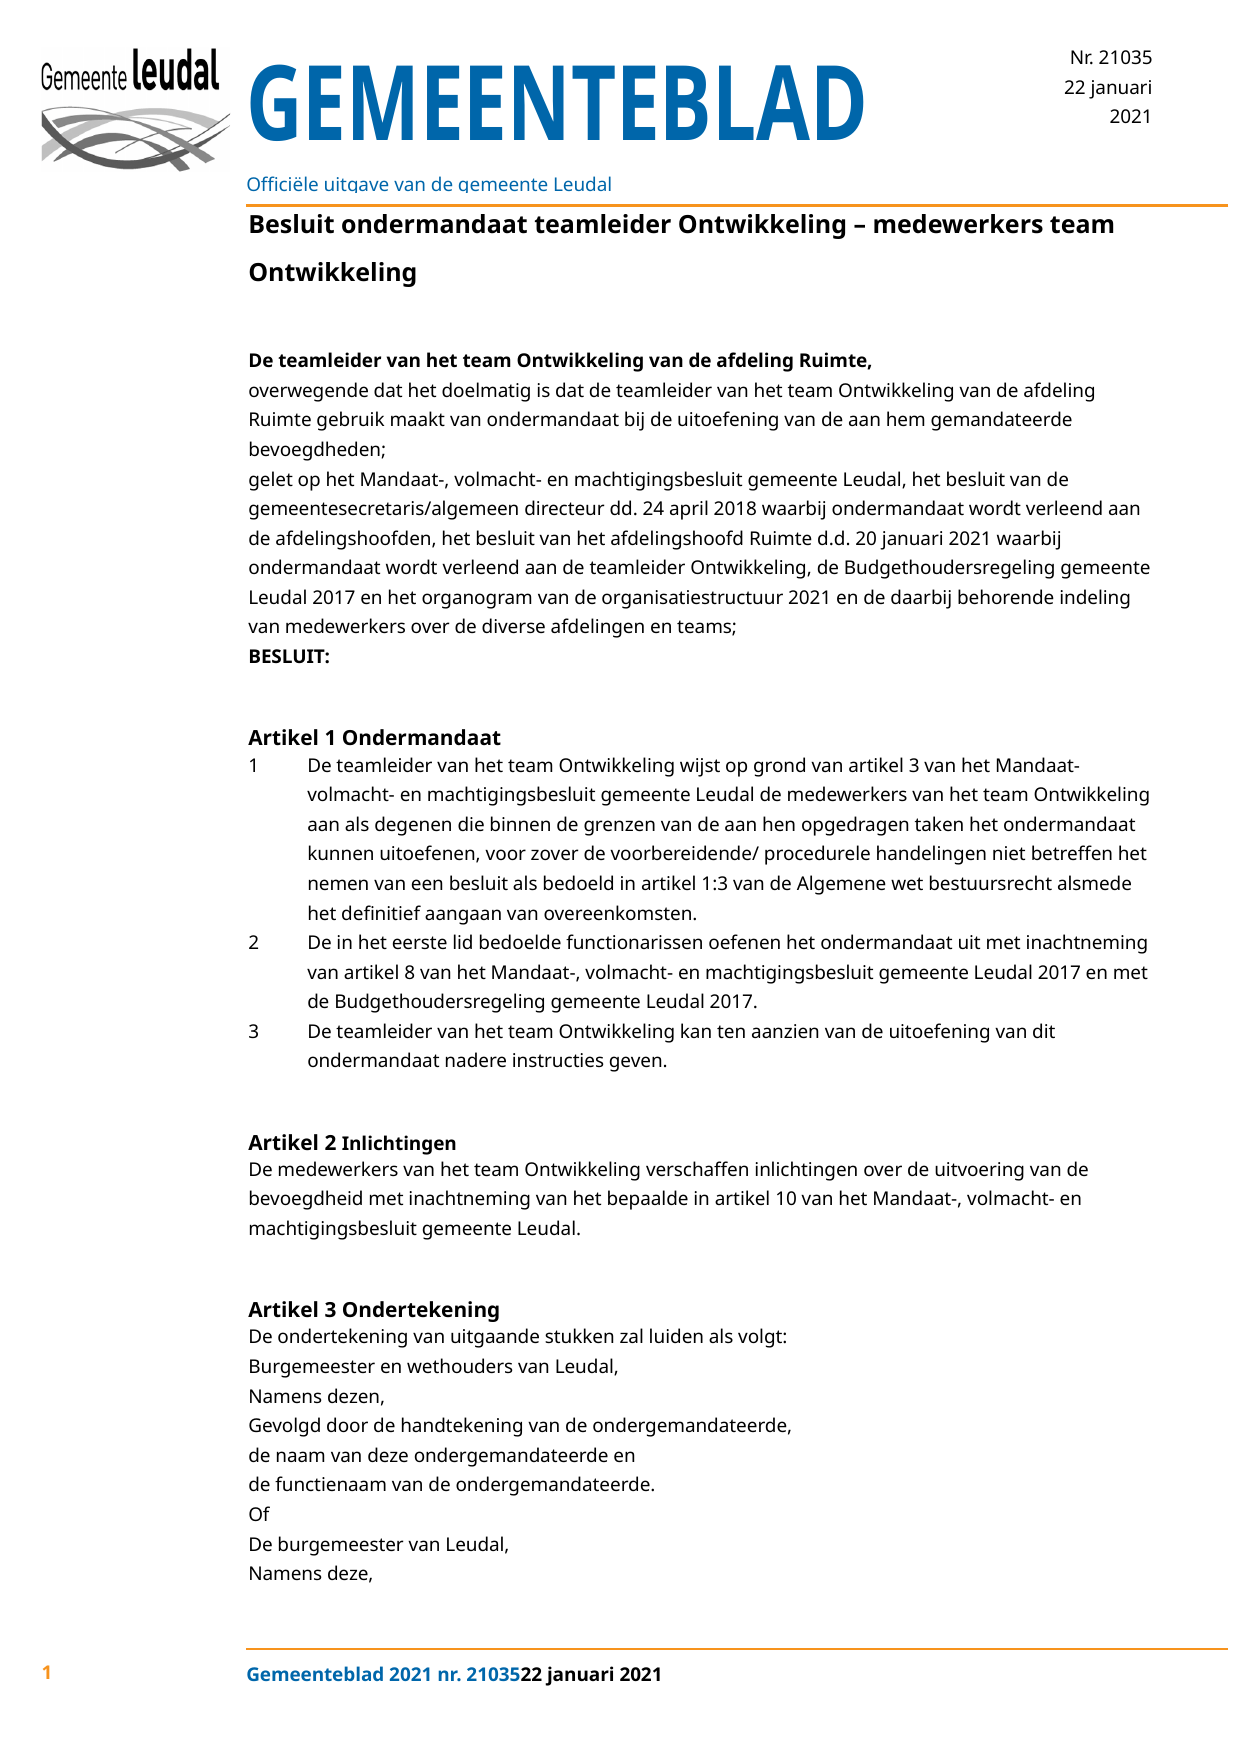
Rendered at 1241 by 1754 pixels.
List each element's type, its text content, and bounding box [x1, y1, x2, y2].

picture [41, 47, 231, 172]
text de naam van deze ondergemandateerde en [248, 1442, 1152, 1468]
text Namens deze, [248, 1560, 1152, 1586]
text Of [248, 1501, 1152, 1527]
list De teamleider van het team Ontwikkeling kan ten aanzien van de uitoefening van dit ondermandaat nadere instructies geven. [248, 1018, 1152, 1073]
text overwegende dat het doelmatig is dat de teamleider van het team Ontwikkeling van de afdeling Ruimte gebruik maakt van ondermandaat bij de uitoefening van de aan hem gemandateerde bevoegdheden; [248, 377, 1152, 462]
text De burgemeester van Leudal, [248, 1531, 1152, 1556]
text gelet op het Mandaat-, volmacht- en machtigingsbesluit gemeente Leudal, het besluit van de gemeentesecretaris/algemeen directeur dd. 24 april 2018 waarbij ondermandaat wordt verleend aan de afdelingshoofden, het besluit van het afdelingshoofd Ruimte d.d. 20 januari 2021 waarbij ondermandaat wordt verleend aan de teamleider Ontwikkeling, de Budgethoudersregeling gemeente Leudal 2017 en het organogram van de organisatiestructuur 2021 en de daarbij behorende indeling van medewerkers over de diverse afdelingen en teams; [248, 466, 1152, 639]
text Gevolgd door de handtekening van de ondergemandateerde, [248, 1412, 1152, 1438]
text Artikel 1 Ondermandaat [248, 723, 1152, 752]
text De medewerkers van het team Ontwikkeling verschaffen inlichtingen over de uitvoering van de bevoegdheid met inachtneming van het bepaalde in artikel 10 van het Mandaat-, volmacht- en machtigingsbesluit gemeente Leudal. [248, 1156, 1152, 1241]
text Artikel 3 Ondertekening [248, 1295, 1152, 1324]
text Artikel 2 Inlichtingen [248, 1128, 1152, 1156]
text Burgemeester en wethouders van Leudal, [248, 1353, 1152, 1379]
text Besluit ondermandaat teamleider Ontwikkeling – medewerkers team Ontwikkeling [248, 207, 1152, 288]
text Namens dezen, [248, 1383, 1152, 1408]
text BESLUIT: [248, 643, 1152, 669]
list De teamleider van het team Ontwikkeling wijst op grond van artikel 3 van het Mandaat- volmacht- en machtigingsbesluit gemeente Leudal de medewerkers van het team Ontwikkeling aan als degenen die binnen de grenzen van de aan hen opgedragen taken het ondermandaat kunnen uitoefenen, voor zover de voorbereidende/ procedurele handelingen niet betreffen het nemen van een besluit als bedoeld in artikel 1:3 van de Algemene wet bestuursrecht alsmede het definitief aangaan van overeenkomsten. [248, 752, 1152, 925]
list De in het eerste lid bedoelde functionarissen oefenen het ondermandaat uit met inachtneming van artikel 8 van het Mandaat-, volmacht- en machtigingsbesluit gemeente Leudal 2017 en met de Budgethoudersregeling gemeente Leudal 2017. [248, 929, 1152, 1014]
text De teamleider van het team Ontwikkeling van de afdeling Ruimte, [248, 347, 1152, 373]
text De ondertekening van uitgaande stukken zal luiden als volgt: [248, 1324, 1152, 1349]
text de functienaam van de ondergemandateerde. [248, 1472, 1152, 1497]
